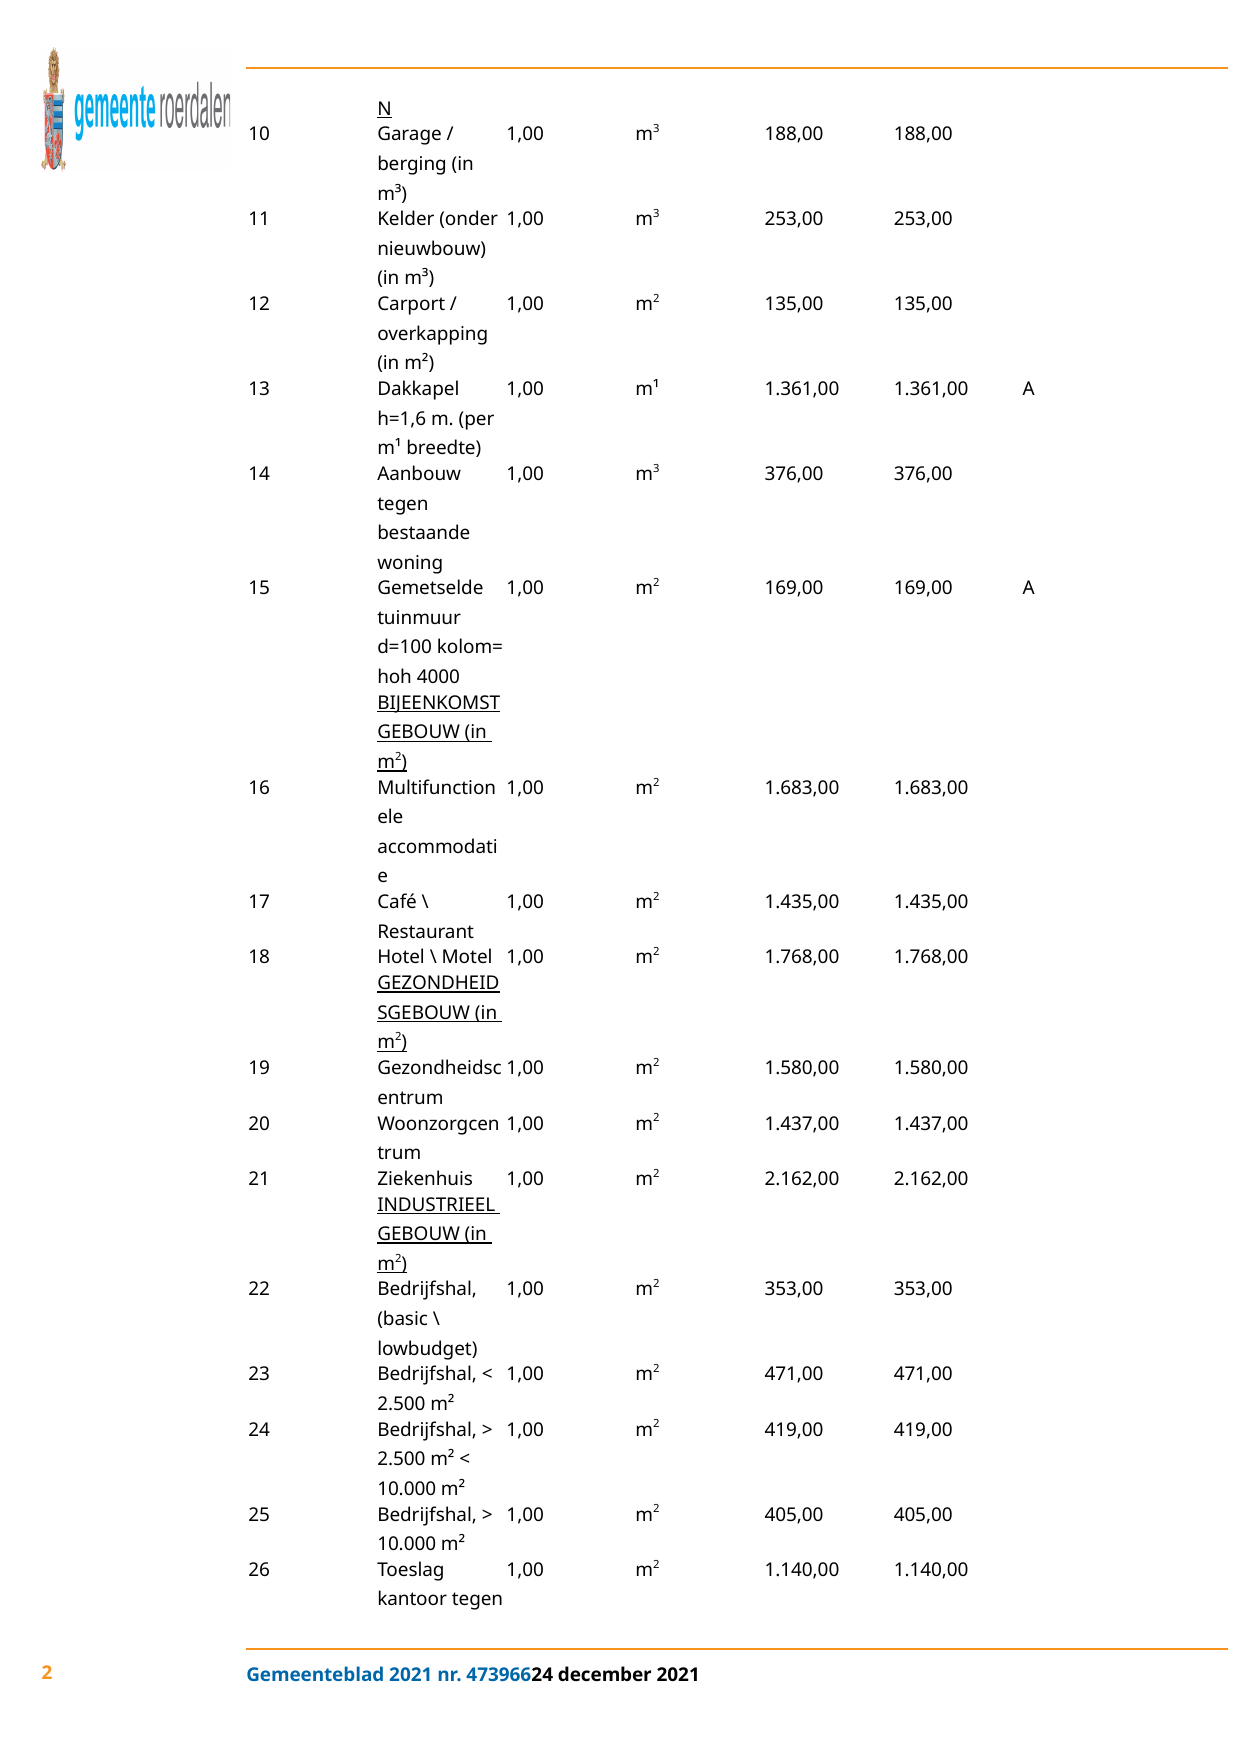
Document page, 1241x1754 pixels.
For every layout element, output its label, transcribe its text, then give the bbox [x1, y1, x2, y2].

table_cell m2 [635, 1501, 764, 1556]
table_cell [506, 689, 635, 774]
table_cell 1,00 [506, 1165, 635, 1191]
table_cell Toeslag kantoor tegen [377, 1556, 506, 1611]
table_cell m2 [635, 1054, 764, 1110]
table_cell N [377, 95, 506, 121]
table_cell 18 [248, 944, 377, 969]
table_cell [1023, 1165, 1152, 1191]
table_cell 1,00 [506, 1361, 635, 1416]
table_cell m2 [635, 1110, 764, 1165]
table_cell 22 [248, 1276, 377, 1361]
table_cell 11 [248, 205, 377, 290]
table_cell 2.162,00 [764, 1165, 893, 1191]
table_cell m¹ [635, 375, 764, 460]
table_cell 135,00 [764, 290, 893, 375]
table_cell [506, 970, 635, 1054]
table_cell [248, 1191, 377, 1276]
table_cell 1.768,00 [894, 944, 1022, 969]
table_cell 1.580,00 [764, 1054, 893, 1110]
table_cell 1.580,00 [894, 1054, 1022, 1110]
table_cell 24 [248, 1416, 377, 1501]
table_cell 376,00 [894, 460, 1022, 574]
table_cell [894, 95, 1022, 121]
table_cell 10 [248, 121, 377, 205]
table_cell 471,00 [764, 1361, 893, 1416]
table_cell 17 [248, 889, 377, 944]
table_cell 1,00 [506, 1556, 635, 1611]
table_cell 1.683,00 [764, 774, 893, 888]
table_cell [248, 970, 377, 1054]
table_cell [894, 1191, 1022, 1276]
table_cell 14 [248, 460, 377, 574]
table_cell Hotel \ Motel [377, 944, 506, 969]
table_cell Bedrijfshal, > 10.000 m² [377, 1501, 506, 1556]
table_cell 15 [248, 575, 377, 689]
table_cell [1023, 121, 1152, 205]
table_cell 1,00 [506, 944, 635, 969]
table_cell m2 [635, 1276, 764, 1361]
table_cell [1023, 205, 1152, 290]
table_cell 1.140,00 [894, 1556, 1022, 1611]
table_cell m2 [635, 575, 764, 689]
table_cell Bedrijfshal, > 2.500 m² < 10.000 m² [377, 1416, 506, 1501]
table_cell 188,00 [764, 121, 893, 205]
table_cell [635, 95, 764, 121]
table_cell m2 [635, 1556, 764, 1611]
table_cell 1,00 [506, 1054, 635, 1110]
table_cell m2 [635, 1416, 764, 1501]
table_cell [764, 689, 893, 774]
table_cell 405,00 [764, 1501, 893, 1556]
table_cell 1.361,00 [894, 375, 1022, 460]
table_cell [1023, 1191, 1152, 1276]
table_cell Carport / overkapping (in m²) [377, 290, 506, 375]
table_cell Dakkapel h=1,6 m. (per m¹ breedte) [377, 375, 506, 460]
table_cell 2.162,00 [894, 1165, 1022, 1191]
table_cell [894, 689, 1022, 774]
table_cell 1,00 [506, 1501, 635, 1556]
table_cell m2 [635, 1361, 764, 1416]
table_cell 376,00 [764, 460, 893, 574]
table_cell Woonzorgcentrum [377, 1110, 506, 1165]
table_cell 471,00 [894, 1361, 1022, 1416]
table_cell m3 [635, 460, 764, 574]
table_cell [1023, 689, 1152, 774]
table_cell 1.437,00 [894, 1110, 1022, 1165]
table_cell 169,00 [894, 575, 1022, 689]
table_cell [248, 689, 377, 774]
table_cell 21 [248, 1165, 377, 1191]
table_cell [1023, 1416, 1152, 1501]
table_cell [764, 1191, 893, 1276]
table_cell 419,00 [764, 1416, 893, 1501]
table_cell A [1023, 375, 1152, 460]
table_cell 1.768,00 [764, 944, 893, 969]
table_cell 1.683,00 [894, 774, 1022, 888]
table_cell [635, 689, 764, 774]
table_cell 12 [248, 290, 377, 375]
table_cell 253,00 [764, 205, 893, 290]
table_cell m2 [635, 1165, 764, 1191]
table_cell 405,00 [894, 1501, 1022, 1556]
table_cell Bedrijfshal, (basic \ lowbudget) [377, 1276, 506, 1361]
table_cell m2 [635, 774, 764, 888]
table_cell 1,00 [506, 1110, 635, 1165]
table_cell [1023, 774, 1152, 888]
table_cell 1.435,00 [764, 889, 893, 944]
table_cell [506, 1191, 635, 1276]
table_cell Multifunctionele accommodatie [377, 774, 506, 888]
table_cell 16 [248, 774, 377, 888]
table_cell 1,00 [506, 1276, 635, 1361]
table_cell 1,00 [506, 460, 635, 574]
table_cell GEZONDHEIDSGEBOUW (in m2) [377, 970, 506, 1054]
table_cell 20 [248, 1110, 377, 1165]
table_cell 1,00 [506, 1416, 635, 1501]
table_cell [1023, 944, 1152, 969]
table_cell 135,00 [894, 290, 1022, 375]
table_cell [764, 970, 893, 1054]
table_cell 419,00 [894, 1416, 1022, 1501]
table_cell 353,00 [764, 1276, 893, 1361]
table_cell [635, 1191, 764, 1276]
table_cell [1023, 1110, 1152, 1165]
table_cell 1,00 [506, 575, 635, 689]
table_cell Gezondheidscentrum [377, 1054, 506, 1110]
table_cell 1.140,00 [764, 1556, 893, 1611]
table_cell Kelder (onder nieuwbouw) (in m³) [377, 205, 506, 290]
table_cell Garage / berging (in m³) [377, 121, 506, 205]
table_cell m2 [635, 889, 764, 944]
table_cell 26 [248, 1556, 377, 1611]
table_cell [764, 95, 893, 121]
table_cell 13 [248, 375, 377, 460]
table_cell 23 [248, 1361, 377, 1416]
table_cell [1023, 970, 1152, 1054]
table_cell INDUSTRIEEL GEBOUW (in m2) [377, 1191, 506, 1276]
table_cell 169,00 [764, 575, 893, 689]
table_cell [1023, 290, 1152, 375]
table_cell Bedrijfshal, < 2.500 m² [377, 1361, 506, 1416]
table_cell Ziekenhuis [377, 1165, 506, 1191]
table_cell [894, 970, 1022, 1054]
table_cell 1,00 [506, 290, 635, 375]
table_cell BIJEENKOMSTGEBOUW (in m2) [377, 689, 506, 774]
table_cell [506, 95, 635, 121]
table_cell [1023, 1361, 1152, 1416]
table_cell 19 [248, 1054, 377, 1110]
table_cell [1023, 889, 1152, 944]
table_cell 1,00 [506, 889, 635, 944]
table_cell [1023, 460, 1152, 574]
table_cell A [1023, 575, 1152, 689]
table_cell m2 [635, 290, 764, 375]
table_cell 188,00 [894, 121, 1022, 205]
table_cell 353,00 [894, 1276, 1022, 1361]
table_cell [248, 95, 377, 121]
table_cell 1.437,00 [764, 1110, 893, 1165]
table_cell 1.435,00 [894, 889, 1022, 944]
table_cell Café \ Restaurant [377, 889, 506, 944]
table_cell [1023, 1556, 1152, 1611]
table_cell [1023, 1276, 1152, 1361]
table_cell 1,00 [506, 774, 635, 888]
table_cell m3 [635, 205, 764, 290]
table_cell m3 [635, 121, 764, 205]
table_cell Gemetselde tuinmuur d=100 kolom= hoh 4000 [377, 575, 506, 689]
table_cell [1023, 95, 1152, 121]
picture [41, 47, 231, 172]
table_cell 1.361,00 [764, 375, 893, 460]
table_cell 1,00 [506, 375, 635, 460]
table_cell 1,00 [506, 205, 635, 290]
table_cell [1023, 1501, 1152, 1556]
table_cell [1023, 1054, 1152, 1110]
table_cell m2 [635, 944, 764, 969]
table_cell 25 [248, 1501, 377, 1556]
table_cell [635, 970, 764, 1054]
table_cell 253,00 [894, 205, 1022, 290]
table_cell Aanbouw tegen bestaande woning [377, 460, 506, 574]
table_cell 1,00 [506, 121, 635, 205]
